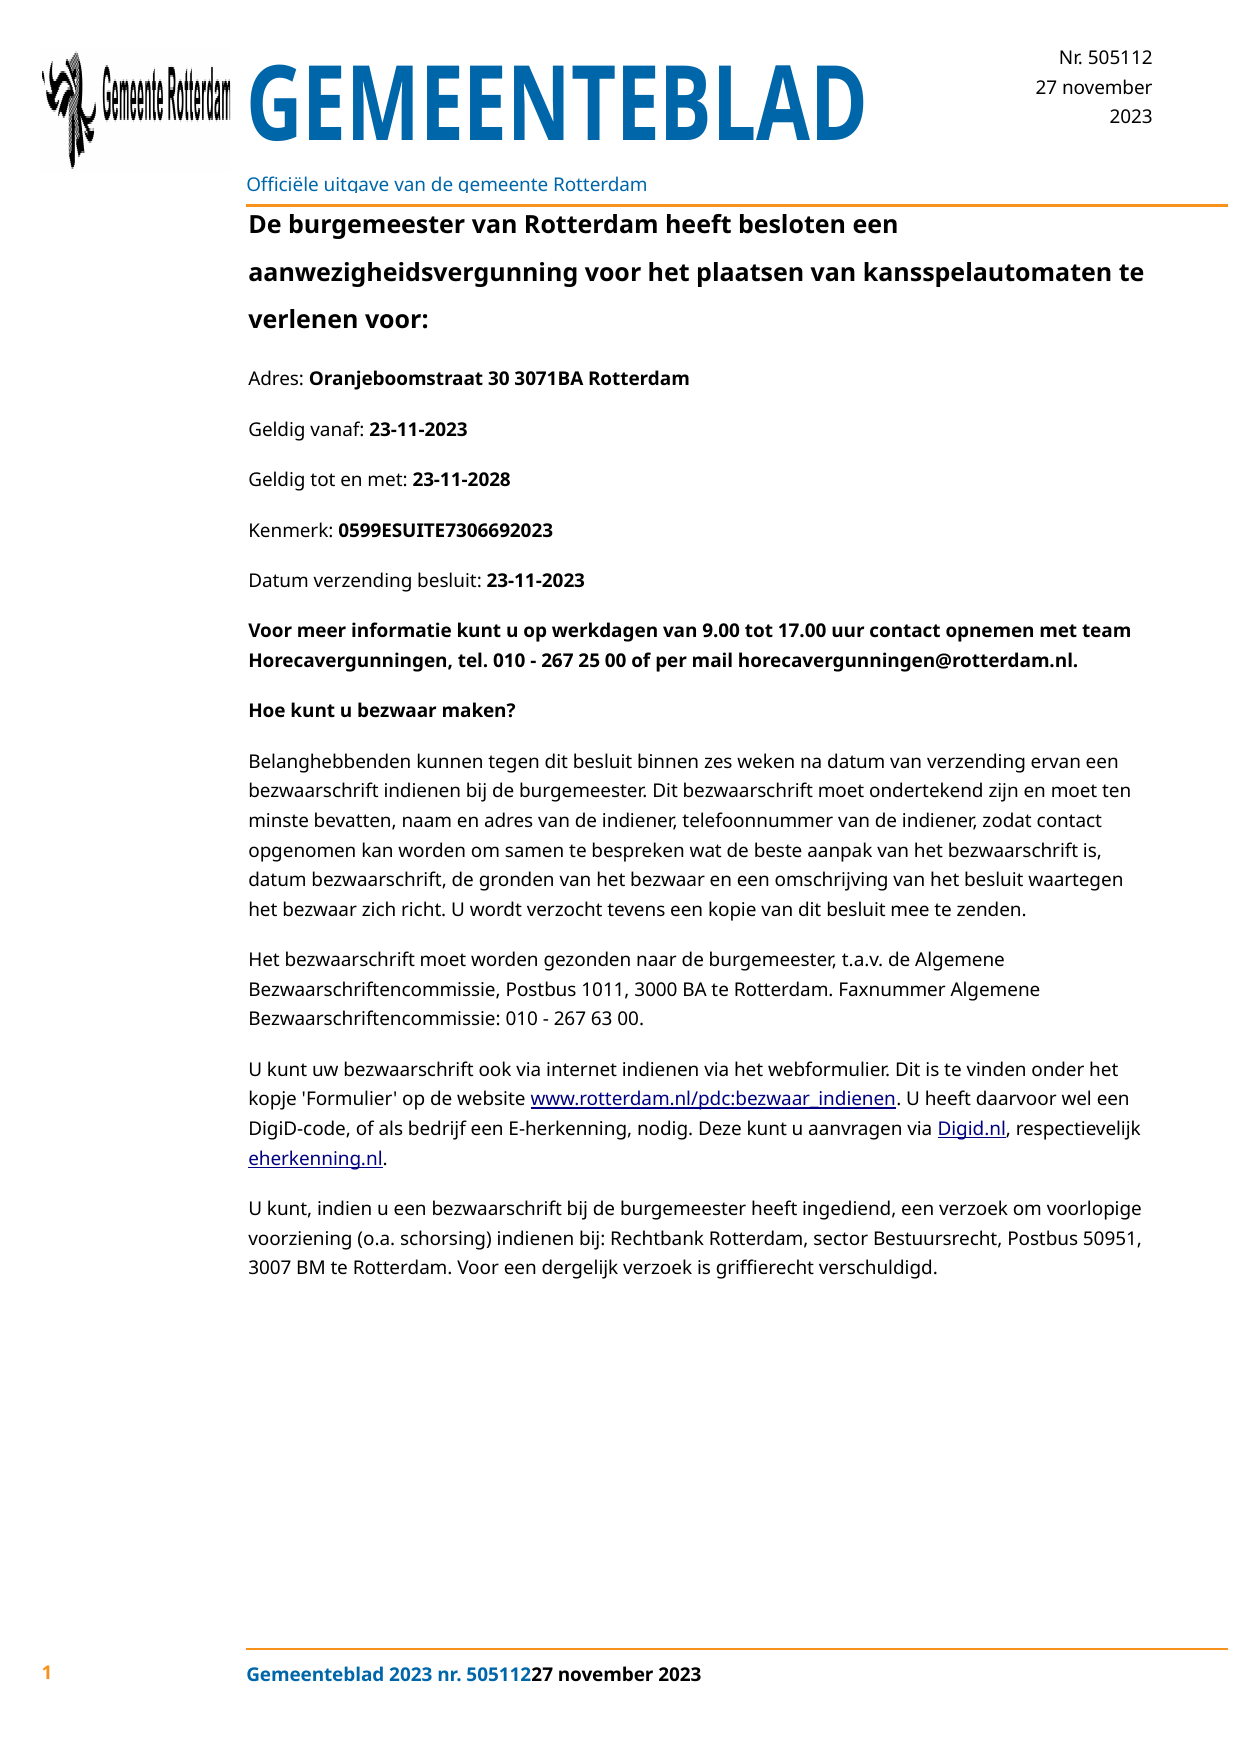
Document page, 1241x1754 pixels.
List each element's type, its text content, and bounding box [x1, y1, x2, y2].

text U kunt uw bezwaarschrift ook via internet indienen via het webformulier. Dit is te vinden onder het kopje 'Formulier' op de website www.rotterdam.nl/pdc:bezwaar_indienen. U heeft daarvoor wel een DigiD-code, of als bedrijf een E-herkenning, nodig. Deze kunt u aanvragen via Digid.nl, respectievelijk eherkenning.nl. [248, 1056, 1152, 1170]
text Geldig tot en met: 23-11-2028 [248, 466, 1152, 492]
picture [41, 47, 231, 172]
text Hoe kunt u bezwaar maken? [248, 698, 1152, 723]
text Kenmerk: 0599ESUITE7306692023 [248, 517, 1152, 542]
text Datum verzending besluit: 23-11-2023 [248, 567, 1152, 593]
text Geldig vanaf: 23-11-2023 [248, 416, 1152, 442]
text Voor meer informatie kunt u op werkdagen van 9.00 tot 17.00 uur contact opnemen met team Horecavergunningen, tel. 010 - 267 25 00 of per mail horecavergunningen@rotterdam.nl. [248, 618, 1152, 673]
text De burgemeester van Rotterdam heeft besloten een aanwezigheidsvergunning voor het plaatsen van kansspelautomaten te verlenen voor: [248, 207, 1152, 336]
text U kunt, indien u een bezwaarschrift bij de burgemeester heeft ingediend, een verzoek om voorlopige voorziening (o.a. schorsing) indienen bij: Rechtbank Rotterdam, sector Bestuursrecht, Postbus 50951, 3007 BM te Rotterdam. Voor een dergelijk verzoek is griffierecht verschuldigd. [248, 1195, 1152, 1280]
text Het bezwaarschrift moet worden gezonden naar de burgemeester, t.a.v. de Algemene Bezwaarschriftencommissie, Postbus 1011, 3000 BA te Rotterdam. Faxnummer Algemene Bezwaarschriftencommissie: 010 - 267 63 00. [248, 946, 1152, 1031]
text Belanghebbenden kunnen tegen dit besluit binnen zes weken na datum van verzending ervan een bezwaarschrift indienen bij de burgemeester. Dit bezwaarschrift moet ondertekend zijn en moet ten minste bevatten, naam en adres van de indiener, telefoonnummer van de indiener, zodat contact opgenomen kan worden om samen te bespreken wat de beste aanpak van het bezwaarschrift is, datum bezwaarschrift, de gronden van het bezwaar en een omschrijving van het besluit waartegen het bezwaar zich richt. U wordt verzocht tevens een kopie van dit besluit mee te zenden. [248, 748, 1152, 922]
text Adres: Oranjeboomstraat 30 3071BA Rotterdam [248, 366, 1152, 391]
